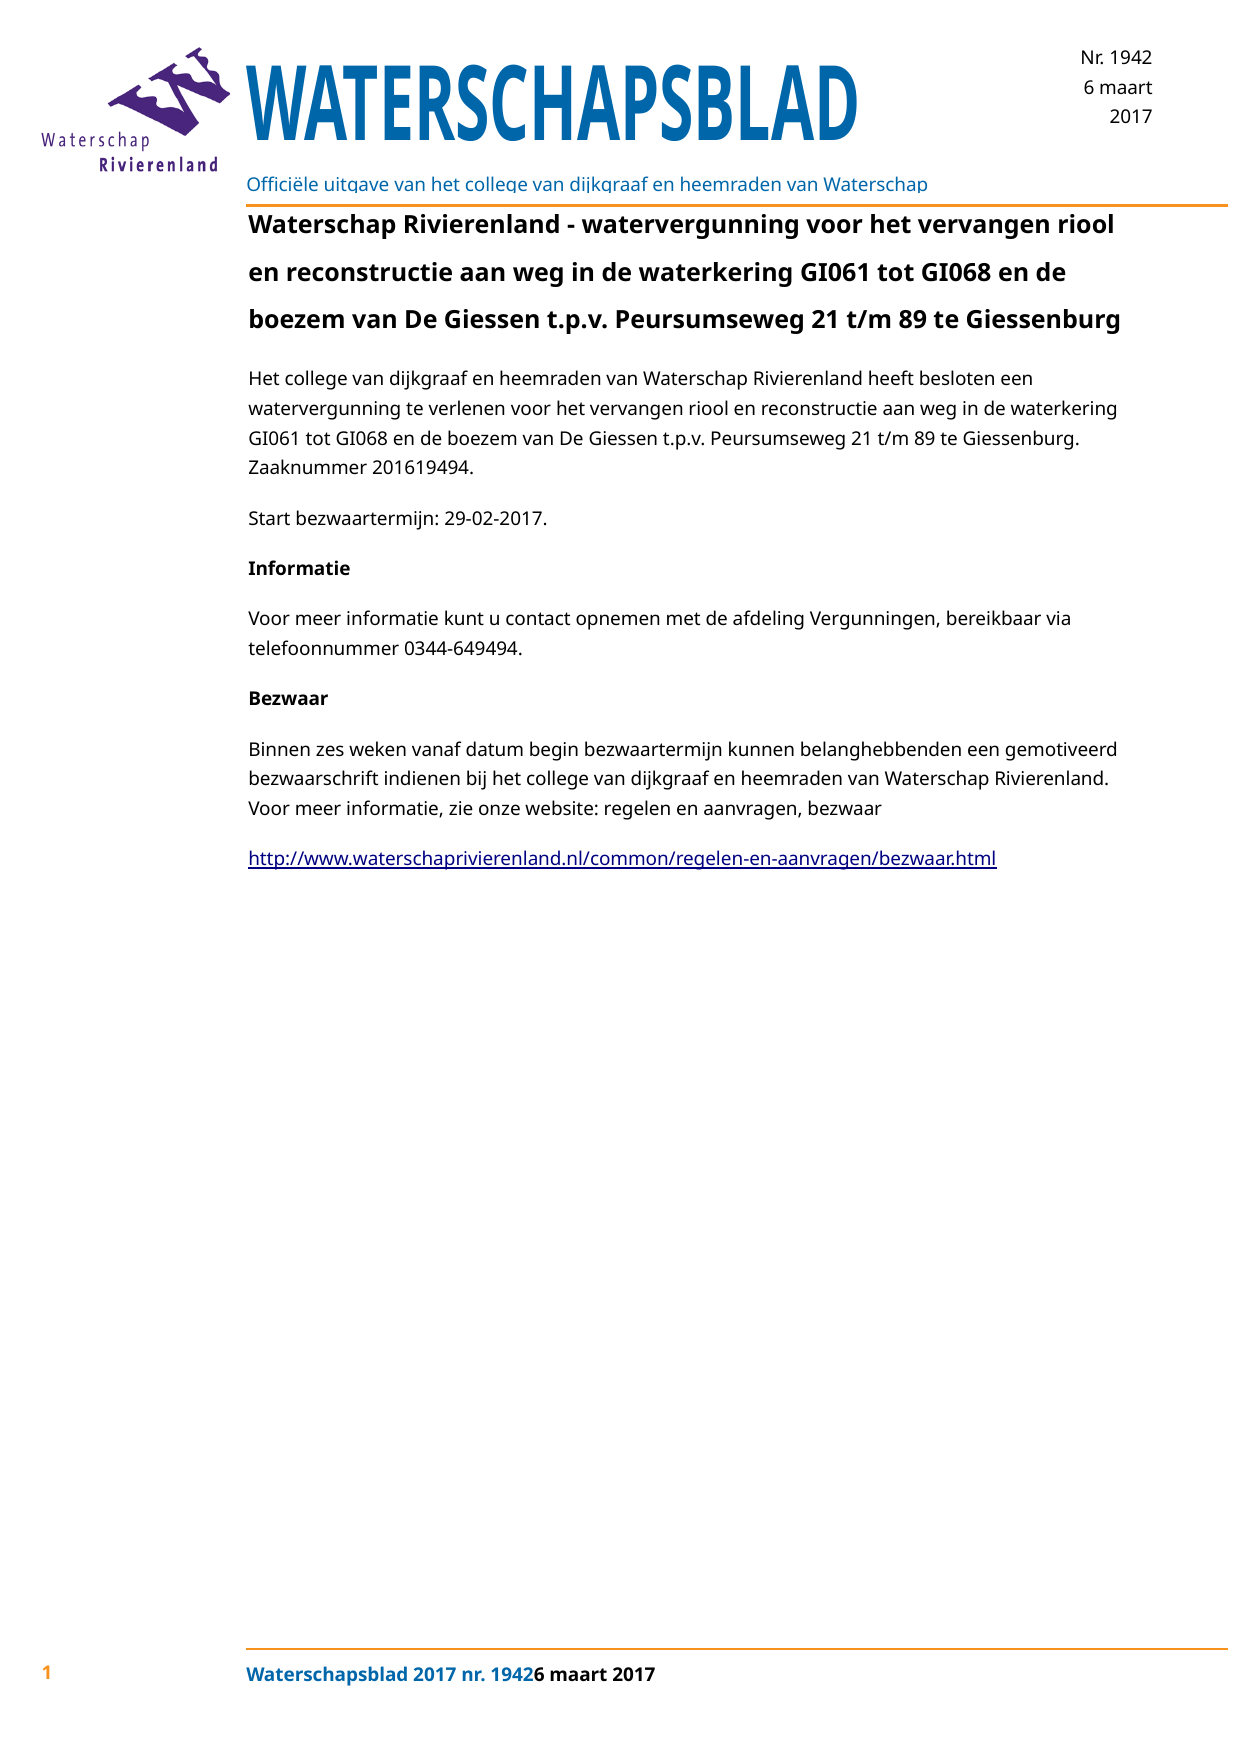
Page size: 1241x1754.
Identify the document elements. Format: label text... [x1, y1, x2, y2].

text Bezwaar [248, 686, 1152, 711]
text Informatie [248, 555, 1152, 581]
text http://www.waterschaprivierenland.nl/common/regelen-en-aanvragen/bezwaar.html [248, 846, 1152, 871]
text Waterschap Rivierenland - watervergunning voor het vervangen riool en reconstructie aan weg in de waterkering GI061 tot GI068 en de boezem van De Giessen t.p.v. Peursumseweg 21 t/m 89 te Giessenburg [248, 207, 1152, 336]
text Binnen zes weken vanaf datum begin bezwaartermijn kunnen belanghebbenden een gemotiveerd bezwaarschrift indienen bij het college van dijkgraaf en heemraden van Waterschap Rivierenland. Voor meer informatie, zie onze website: regelen en aanvragen, bezwaar [248, 736, 1152, 821]
text Het college van dijkgraaf en heemraden van Waterschap Rivierenland heeft besloten een watervergunning te verlenen voor het vervangen riool en reconstructie aan weg in de waterkering GI061 tot GI068 en de boezem van De Giessen t.p.v. Peursumseweg 21 t/m 89 te Giessenburg. Zaaknummer 201619494. [248, 366, 1152, 480]
picture [41, 47, 231, 172]
text Voor meer informatie kunt u contact opnemen met de afdeling Vergunningen, bereikbaar via telefoonnummer 0344-649494. [248, 606, 1152, 661]
text Start bezwaartermijn: 29-02-2017. [248, 505, 1152, 530]
